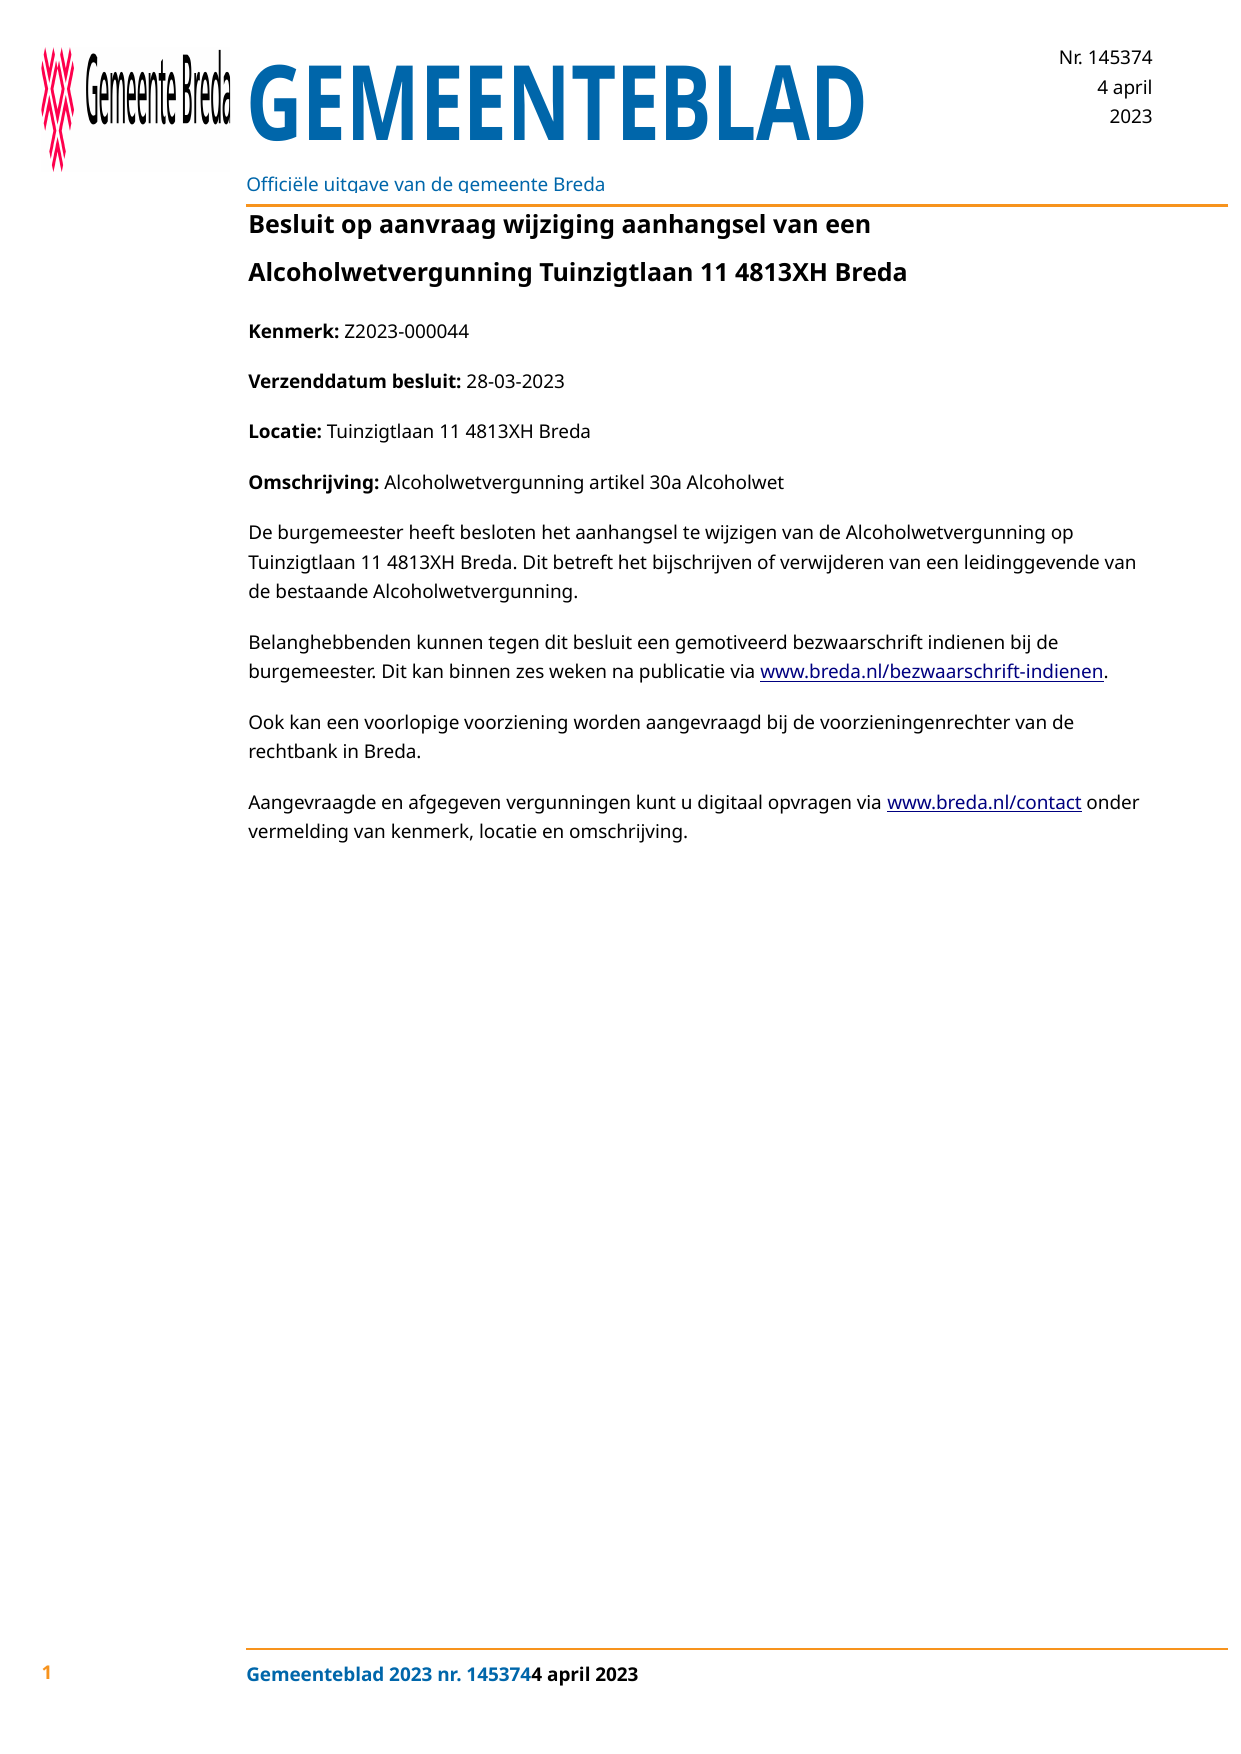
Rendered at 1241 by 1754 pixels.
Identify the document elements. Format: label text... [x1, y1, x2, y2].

picture [41, 47, 231, 172]
text Belanghebbenden kunnen tegen dit besluit een gemotiveerd bezwaarschrift indienen bij de burgemeester. Dit kan binnen zes weken na publicatie via www.breda.nl/bezwaarschrift-indienen. [248, 629, 1152, 684]
text De burgemeester heeft besloten het aanhangsel te wijzigen van de Alcoholwetvergunning op Tuinzigtlaan 11 4813XH Breda. Dit betreft het bijschrijven of verwijderen van een leidinggevende van de bestaande Alcoholwetvergunning. [248, 519, 1152, 604]
text Locatie: Tuinzigtlaan 11 4813XH Breda [248, 419, 1152, 444]
text Aangevraagde en afgegeven vergunningen kunt u digitaal opvragen via www.breda.nl/contact onder vermelding van kenmerk, locatie en omschrijving. [248, 789, 1152, 844]
text Omschrijving: Alcoholwetvergunning artikel 30a Alcoholwet [248, 469, 1152, 495]
text Verzenddatum besluit: 28-03-2023 [248, 368, 1152, 394]
text Besluit op aanvraag wijziging aanhangsel van een Alcoholwetvergunning Tuinzigtlaan 11 4813XH Breda [248, 207, 1152, 288]
text Kenmerk: Z2023-000044 [248, 318, 1152, 344]
text Ook kan een voorlopige voorziening worden aangevraagd bij de voorzieningenrechter van de rechtbank in Breda. [248, 709, 1152, 764]
